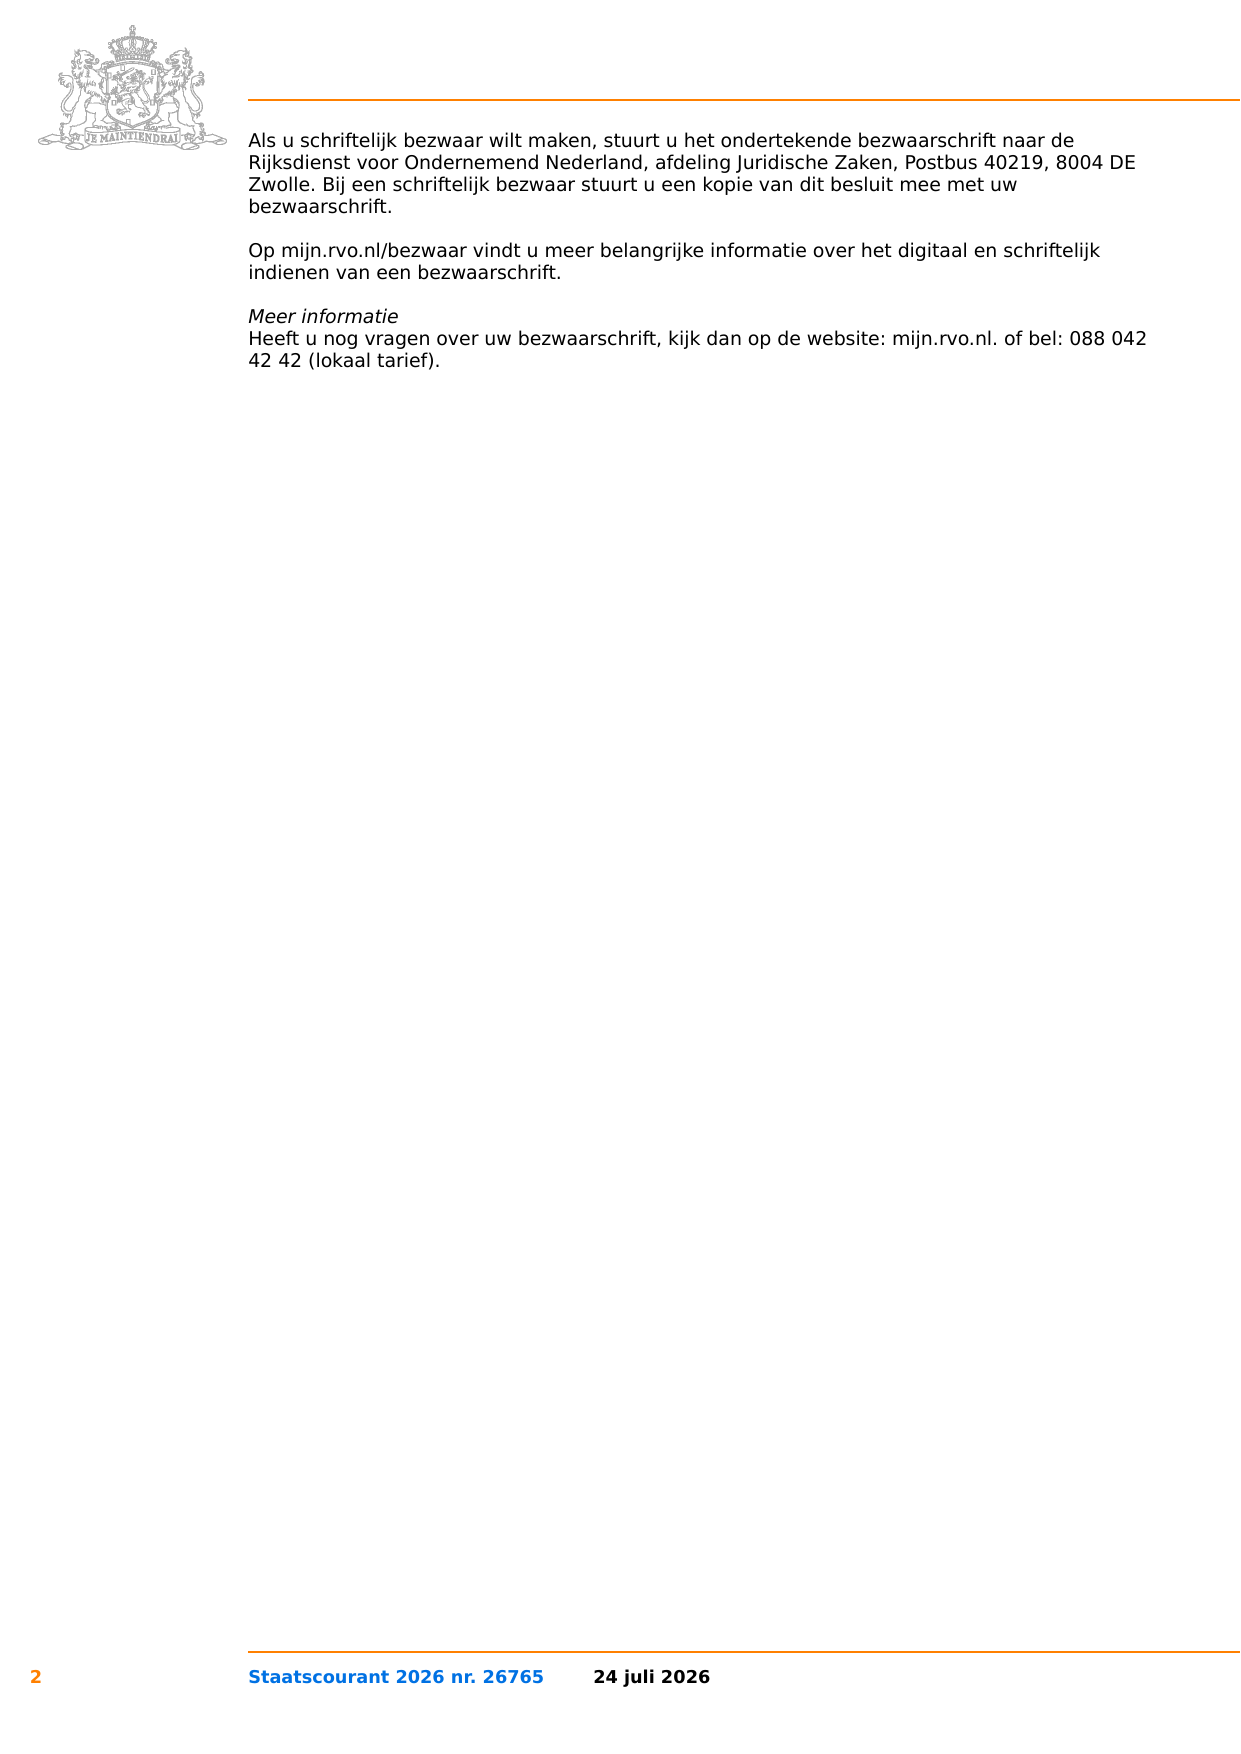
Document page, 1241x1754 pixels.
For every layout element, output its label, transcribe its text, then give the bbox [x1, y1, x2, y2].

text Meer informatie [248, 306, 1163, 327]
text Als u schriftelijk bezwaar wilt maken, stuurt u het ondertekende bezwaarschrift naar de Rijksdienst voor Ondernemend Nederland, afdeling Juridische Zaken, Postbus 40219, 8004 DE Zwolle. Bij een schriftelijk bezwaar stuurt u een kopie van dit besluit mee met uw bezwaarschrift. [248, 130, 1163, 218]
text Op mijn.rvo.nl/bezwaar vindt u meer belangrijke informatie over het digitaal en schriftelijk indienen van een bezwaarschrift. [248, 240, 1163, 284]
text Heeft u nog vragen over uw bezwaarschrift, kijk dan op de website: mijn.rvo.nl. of bel: 088 042 42 42 (lokaal tarief). [248, 327, 1163, 371]
picture [38, 25, 227, 150]
